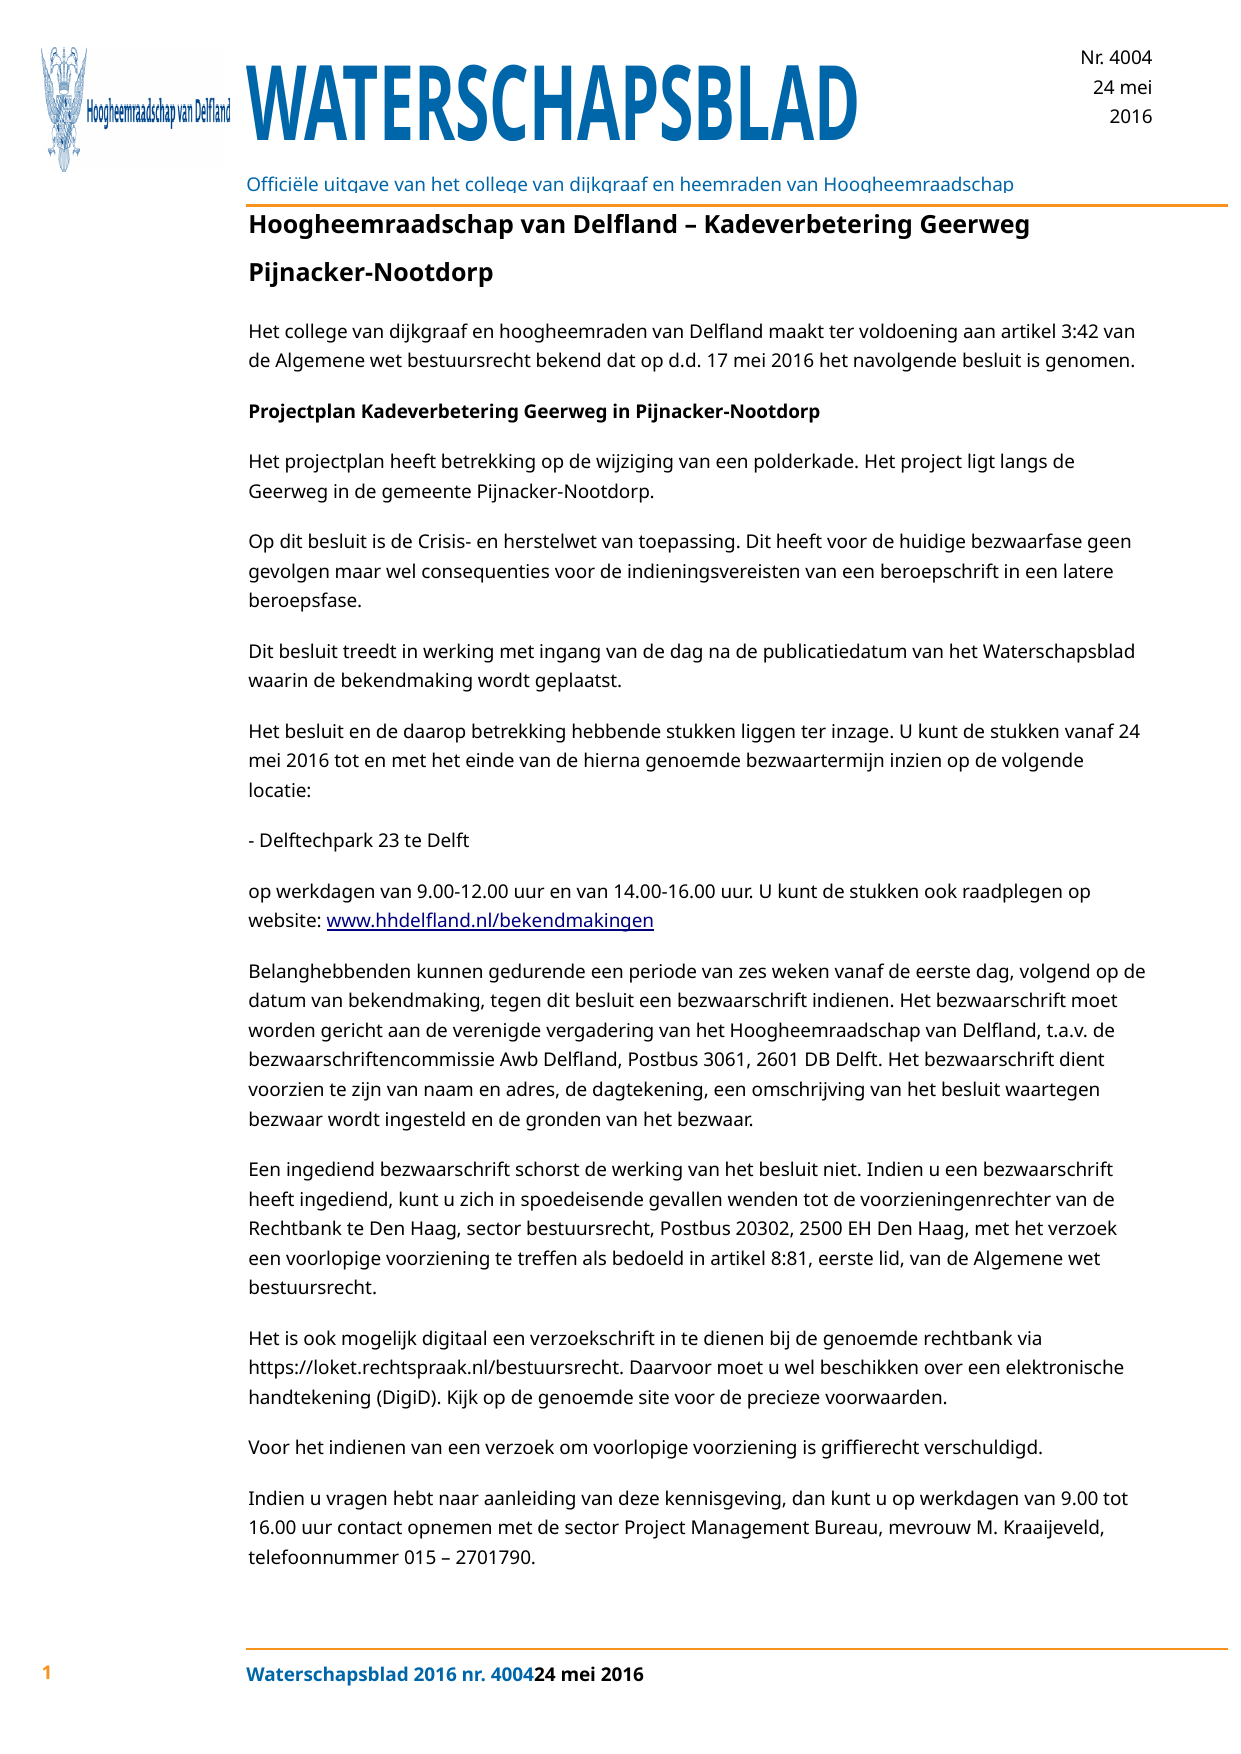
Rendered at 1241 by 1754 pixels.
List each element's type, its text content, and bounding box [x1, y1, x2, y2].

text Voor het indienen van een verzoek om voorlopige voorziening is griffierecht verschuldigd. [248, 1434, 1152, 1460]
picture [41, 47, 231, 172]
text Het college van dijkgraaf en hoogheemraden van Delfland maakt ter voldoening aan artikel 3:42 van de Algemene wet bestuursrecht bekend dat op d.d. 17 mei 2016 het navolgende besluit is genomen. [248, 318, 1152, 373]
text Het is ook mogelijk digitaal een verzoekschrift in te dienen bij de genoemde rechtbank via https://loket.rechtspraak.nl/bestuursrecht. Daarvoor moet u wel beschikken over een elektronische handtekening (DigiD). Kijk op de genoemde site voor de precieze voorwaarden. [248, 1325, 1152, 1410]
text Indien u vragen hebt naar aanleiding van deze kennisgeving, dan kunt u op werkdagen van 9.00 tot 16.00 uur contact opnemen met de sector Project Management Bureau, mevrouw M. Kraaijeveld, telefoonnummer 015 – 2701790. [248, 1485, 1152, 1570]
text Op dit besluit is de Crisis- en herstelwet van toepassing. Dit heeft voor de huidige bezwaarfase geen gevolgen maar wel consequenties voor de indieningsvereisten van een beroepschrift in een latere beroepsfase. [248, 528, 1152, 613]
text - Delftechpark 23 te Delft [248, 827, 1152, 853]
text Het besluit en de daarop betrekking hebbende stukken liggen ter inzage. U kunt de stukken vanaf 24 mei 2016 tot en met het einde van de hierna genoemde bezwaartermijn inzien op de volgende locatie: [248, 718, 1152, 803]
text Een ingediend bezwaarschrift schorst de werking van het besluit niet. Indien u een bezwaarschrift heeft ingediend, kunt u zich in spoedeisende gevallen wenden tot de voorzieningenrechter van de Rechtbank te Den Haag, sector bestuursrecht, Postbus 20302, 2500 EH Den Haag, met het verzoek een voorlopige voorziening te treffen als bedoeld in artikel 8:81, eerste lid, van de Algemene wet bestuursrecht. [248, 1156, 1152, 1300]
text Projectplan Kadeverbetering Geerweg in Pijnacker-Nootdorp [248, 398, 1152, 424]
text Dit besluit treedt in werking met ingang van de dag na de publicatiedatum van het Waterschapsblad waarin de bekendmaking wordt geplaatst. [248, 638, 1152, 693]
text Belanghebbenden kunnen gedurende een periode van zes weken vanaf de eerste dag, volgend op de datum van bekendmaking, tegen dit besluit een bezwaarschrift indienen. Het bezwaarschrift moet worden gericht aan de verenigde vergadering van het Hoogheemraadschap van Delfland, t.a.v. de bezwaarschriftencommissie Awb Delfland, Postbus 3061, 2601 DB Delft. Het bezwaarschrift dient voorzien te zijn van naam en adres, de dagtekening, een omschrijving van het besluit waartegen bezwaar wordt ingesteld en de gronden van het bezwaar. [248, 958, 1152, 1132]
text Hoogheemraadschap van Delfland – Kadeverbetering Geerweg Pijnacker-Nootdorp [248, 207, 1152, 288]
text Het projectplan heeft betrekking op de wijziging van een polderkade. Het project ligt langs de Geerweg in de gemeente Pijnacker-Nootdorp. [248, 448, 1152, 504]
text op werkdagen van 9.00-12.00 uur en van 14.00-16.00 uur. U kunt de stukken ook raadplegen op website: www.hhdelfland.nl/bekendmakingen [248, 878, 1152, 933]
